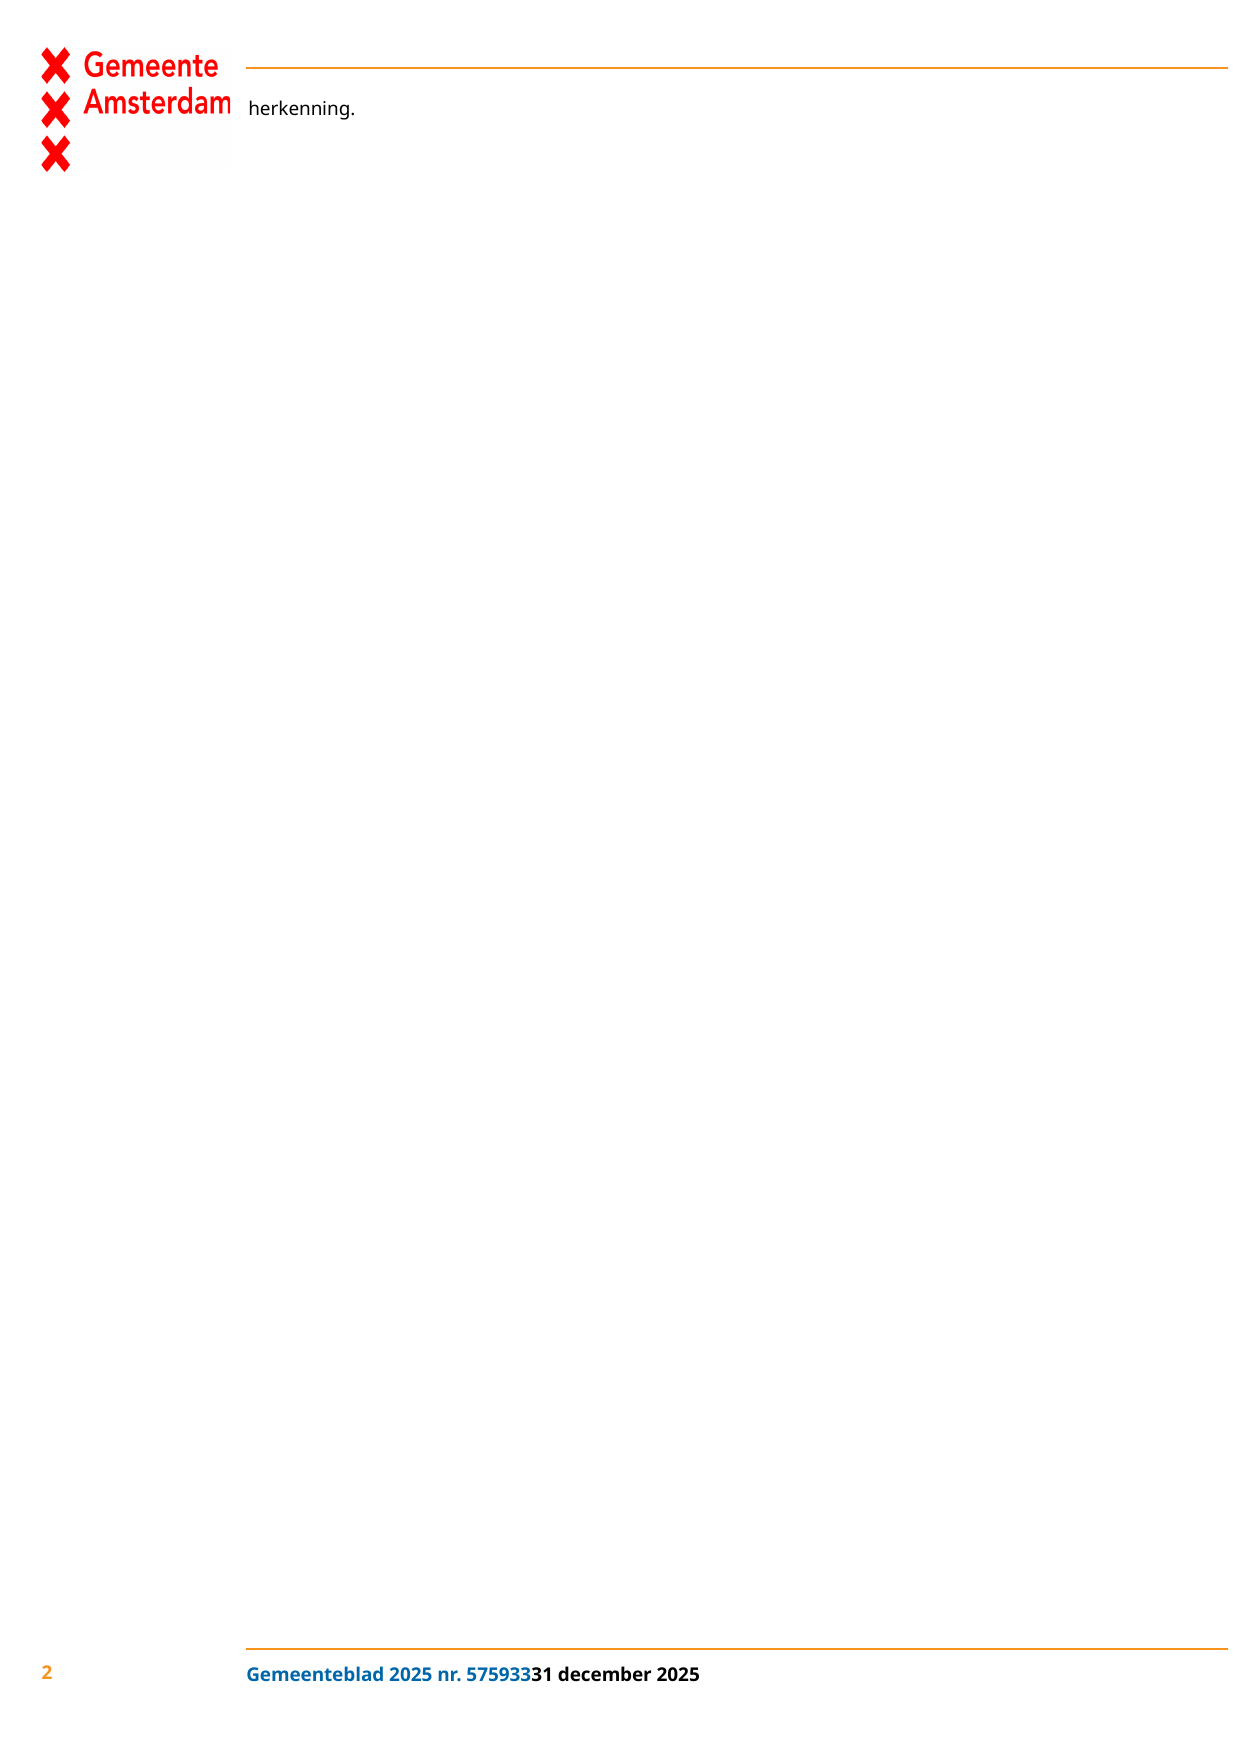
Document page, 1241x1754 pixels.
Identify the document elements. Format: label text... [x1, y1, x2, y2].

picture [41, 47, 231, 172]
text herkenning. [248, 95, 1152, 121]
